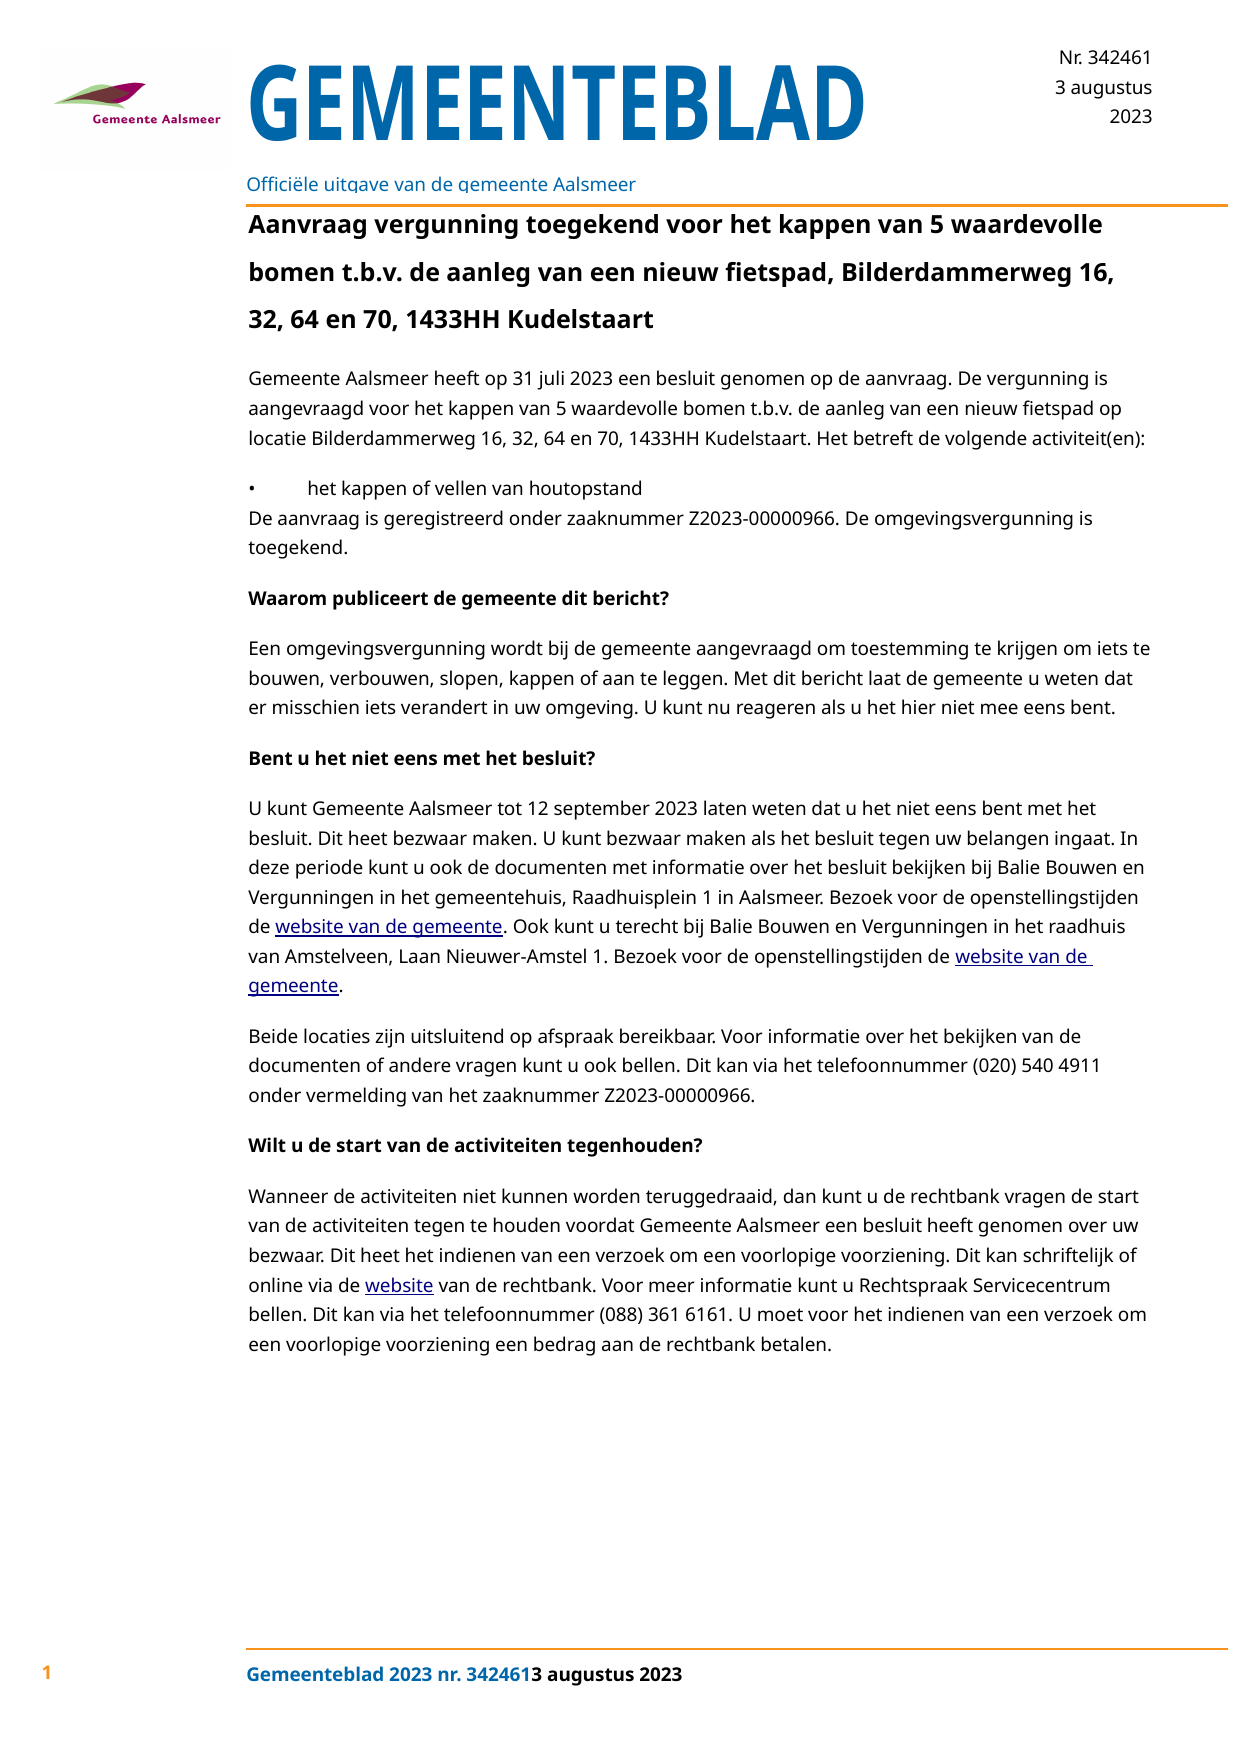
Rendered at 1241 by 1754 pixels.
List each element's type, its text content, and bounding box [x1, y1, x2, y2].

text De aanvraag is geregistreerd onder zaaknummer Z2023-00000966. De omgevingsvergunning is toegekend. [248, 505, 1152, 560]
text Een omgevingsvergunning wordt bij de gemeente aangevraagd om toestemming te krijgen om iets te bouwen, verbouwen, slopen, kappen of aan te leggen. Met dit bericht laat de gemeente u weten dat er misschien iets verandert in uw omgeving. U kunt nu reageren als u het hier niet mee eens bent. [248, 635, 1152, 720]
text Wilt u de start van de activiteiten tegenhouden? [248, 1133, 1152, 1158]
list het kappen of vellen van houtopstand [248, 475, 1152, 501]
text Beide locaties zijn uitsluitend op afspraak bereikbaar. Voor informatie over het bekijken van de documenten of andere vragen kunt u ook bellen. Dit kan via het telefoonnummer (020) 540 4911 onder vermelding van het zaaknummer Z2023-00000966. [248, 1023, 1152, 1108]
text Wanneer de activiteiten niet kunnen worden teruggedraaid, dan kunt u de rechtbank vragen de start van de activiteiten tegen te houden voordat Gemeente Aalsmeer een besluit heeft genomen over uw bezwaar. Dit heet het indienen van een verzoek om een voorlopige voorziening. Dit kan schriftelijk of online via de website van de rechtbank. Voor meer informatie kunt u Rechtspraak Servicecentrum bellen. Dit kan via het telefoonnummer (088) 361 6161. U moet voor het indienen van een verzoek om een voorlopige voorziening een bedrag aan de rechtbank betalen. [248, 1183, 1152, 1357]
text Bent u het niet eens met het besluit? [248, 745, 1152, 770]
text U kunt Gemeente Aalsmeer tot 12 september 2023 laten weten dat u het niet eens bent met het besluit. Dit heet bezwaar maken. U kunt bezwaar maken als het besluit tegen uw belangen ingaat. In deze periode kunt u ook de documenten met informatie over het besluit bekijken bij Balie Bouwen en Vergunningen in het gemeentehuis, Raadhuisplein 1 in Aalsmeer. Bezoek voor de openstellingstijden de website van de gemeente. Ook kunt u terecht bij Balie Bouwen en Vergunningen in het raadhuis van Amstelveen, Laan Nieuwer-Amstel 1. Bezoek voor de openstellingstijden de website van de gemeente. [248, 795, 1152, 998]
text Aanvraag vergunning toegekend voor het kappen van 5 waardevolle bomen t.b.v. de aanleg van een nieuw fietspad, Bilderdammerweg 16, 32, 64 en 70, 1433HH Kudelstaart [248, 207, 1152, 336]
text Gemeente Aalsmeer heeft op 31 juli 2023 een besluit genomen op de aanvraag. De vergunning is aangevraagd voor het kappen van 5 waardevolle bomen t.b.v. de aanleg van een nieuw fietspad op locatie Bilderdammerweg 16, 32, 64 en 70, 1433HH Kudelstaart. Het betreft de volgende activiteit(en): [248, 366, 1152, 450]
picture [41, 47, 231, 172]
text Waarom publiceert de gemeente dit bericht? [248, 585, 1152, 610]
